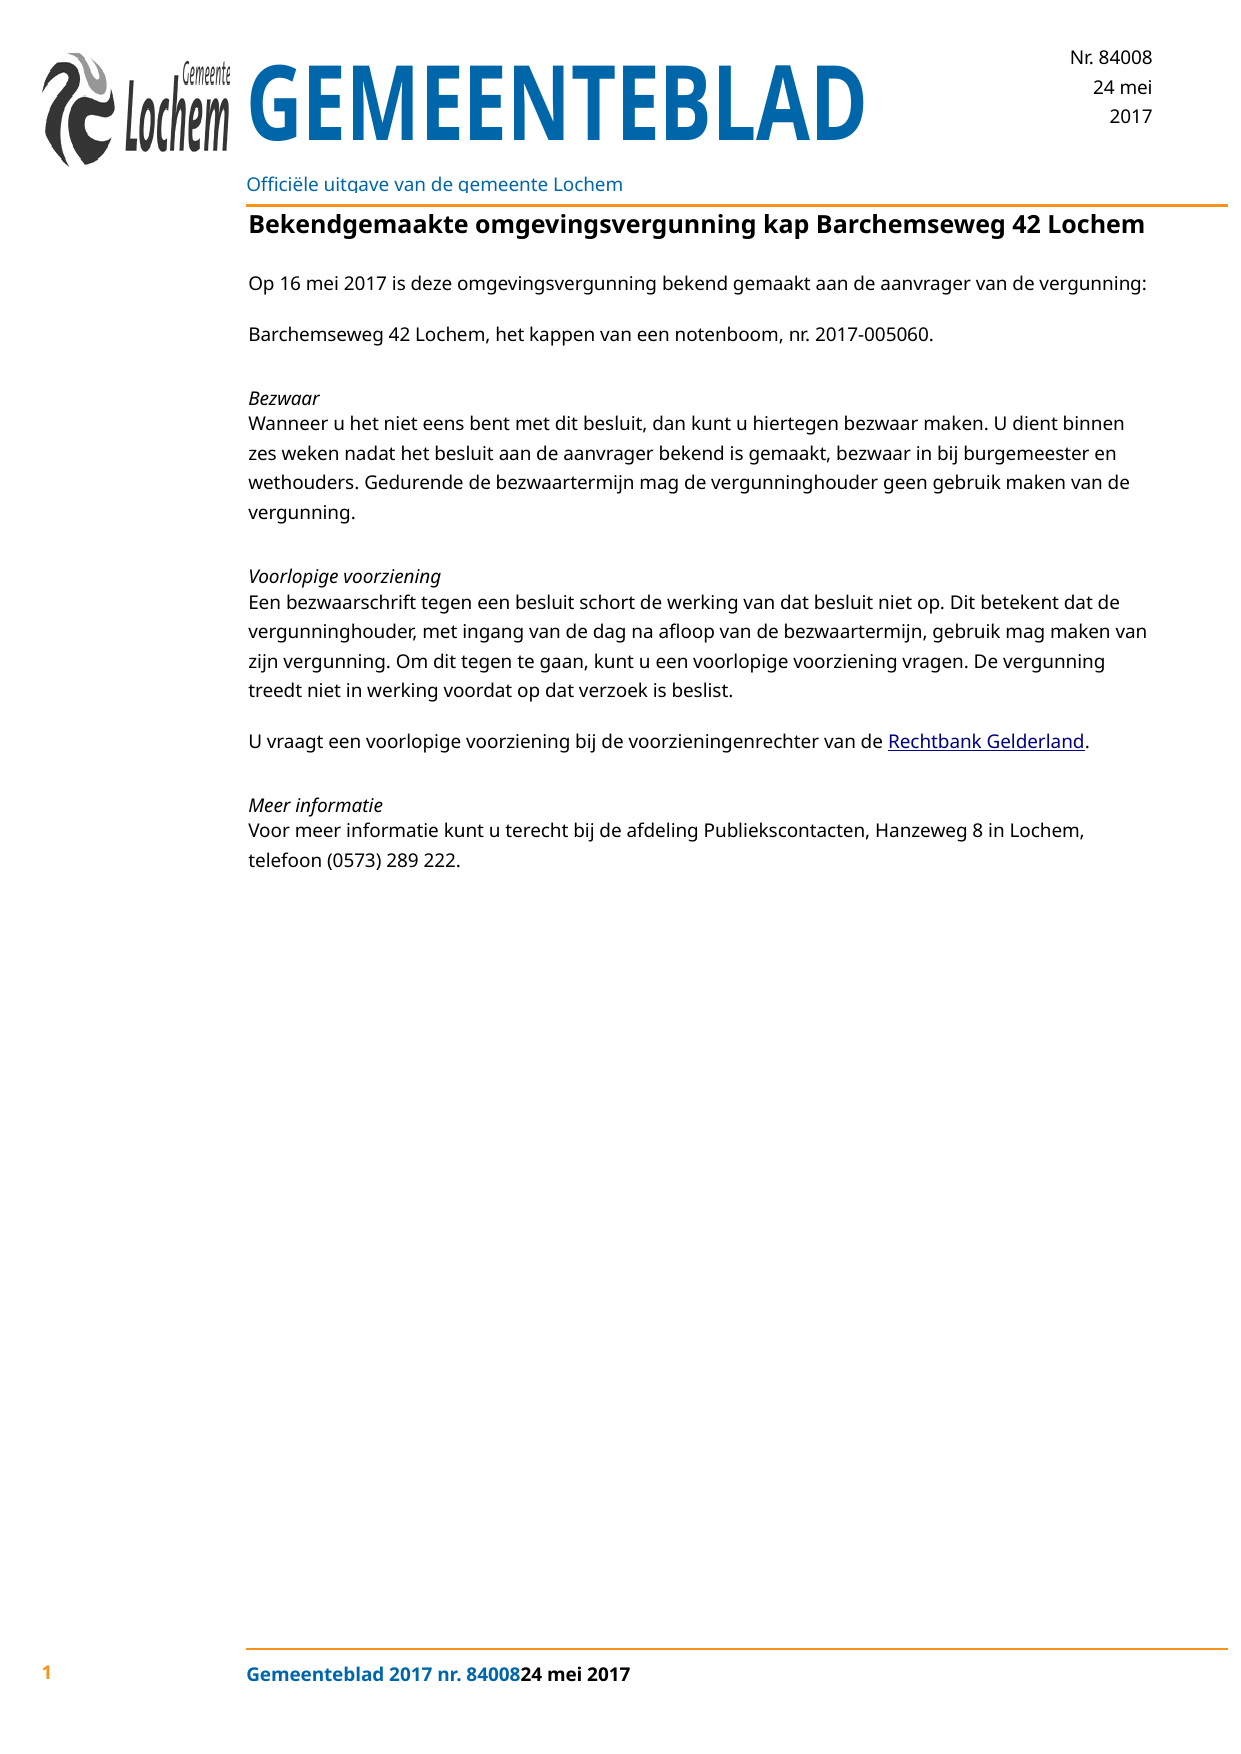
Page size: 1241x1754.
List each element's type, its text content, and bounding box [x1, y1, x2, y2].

text Wanneer u het niet eens bent met dit besluit, dan kunt u hiertegen bezwaar maken. U dient binnen zes weken nadat het besluit aan de aanvrager bekend is gemaakt, bezwaar in bij burgemeester en wethouders. Gedurende de bezwaartermijn mag de vergunninghouder geen gebruik maken van de vergunning. [248, 410, 1152, 525]
text Barchemseweg 42 Lochem, het kappen van een notenboom, nr. 2017-005060. [248, 321, 1152, 346]
text Voor meer informatie kunt u terecht bij de afdeling Publiekscontacten, Hanzeweg 8 in Lochem, telefoon (0573) 289 222. [248, 818, 1152, 873]
text Voorlopige voorziening [248, 563, 1152, 589]
text Een bezwaarschrift tegen een besluit schort de werking van dat besluit niet op. Dit betekent dat de vergunninghouder, met ingang van de dag na afloop van de bezwaartermijn, gebruik mag maken van zijn vergunning. Om dit tegen te gaan, kunt u een voorlopige voorziening vragen. De vergunning treedt niet in werking voordat op dat verzoek is beslist. [248, 589, 1152, 703]
text Bekendgemaakte omgevingsvergunning kap Barchemseweg 42 Lochem [248, 207, 1152, 241]
text Op 16 mei 2017 is deze omgevingsvergunning bekend gemaakt aan de aanvrager van de vergunning: [248, 270, 1152, 296]
text Meer informatie [248, 792, 1152, 818]
picture [41, 47, 231, 172]
text Bezwaar [248, 385, 1152, 410]
text U vraagt een voorlopige voorziening bij de voorzieningenrechter van de Rechtbank Gelderland. [248, 728, 1152, 754]
